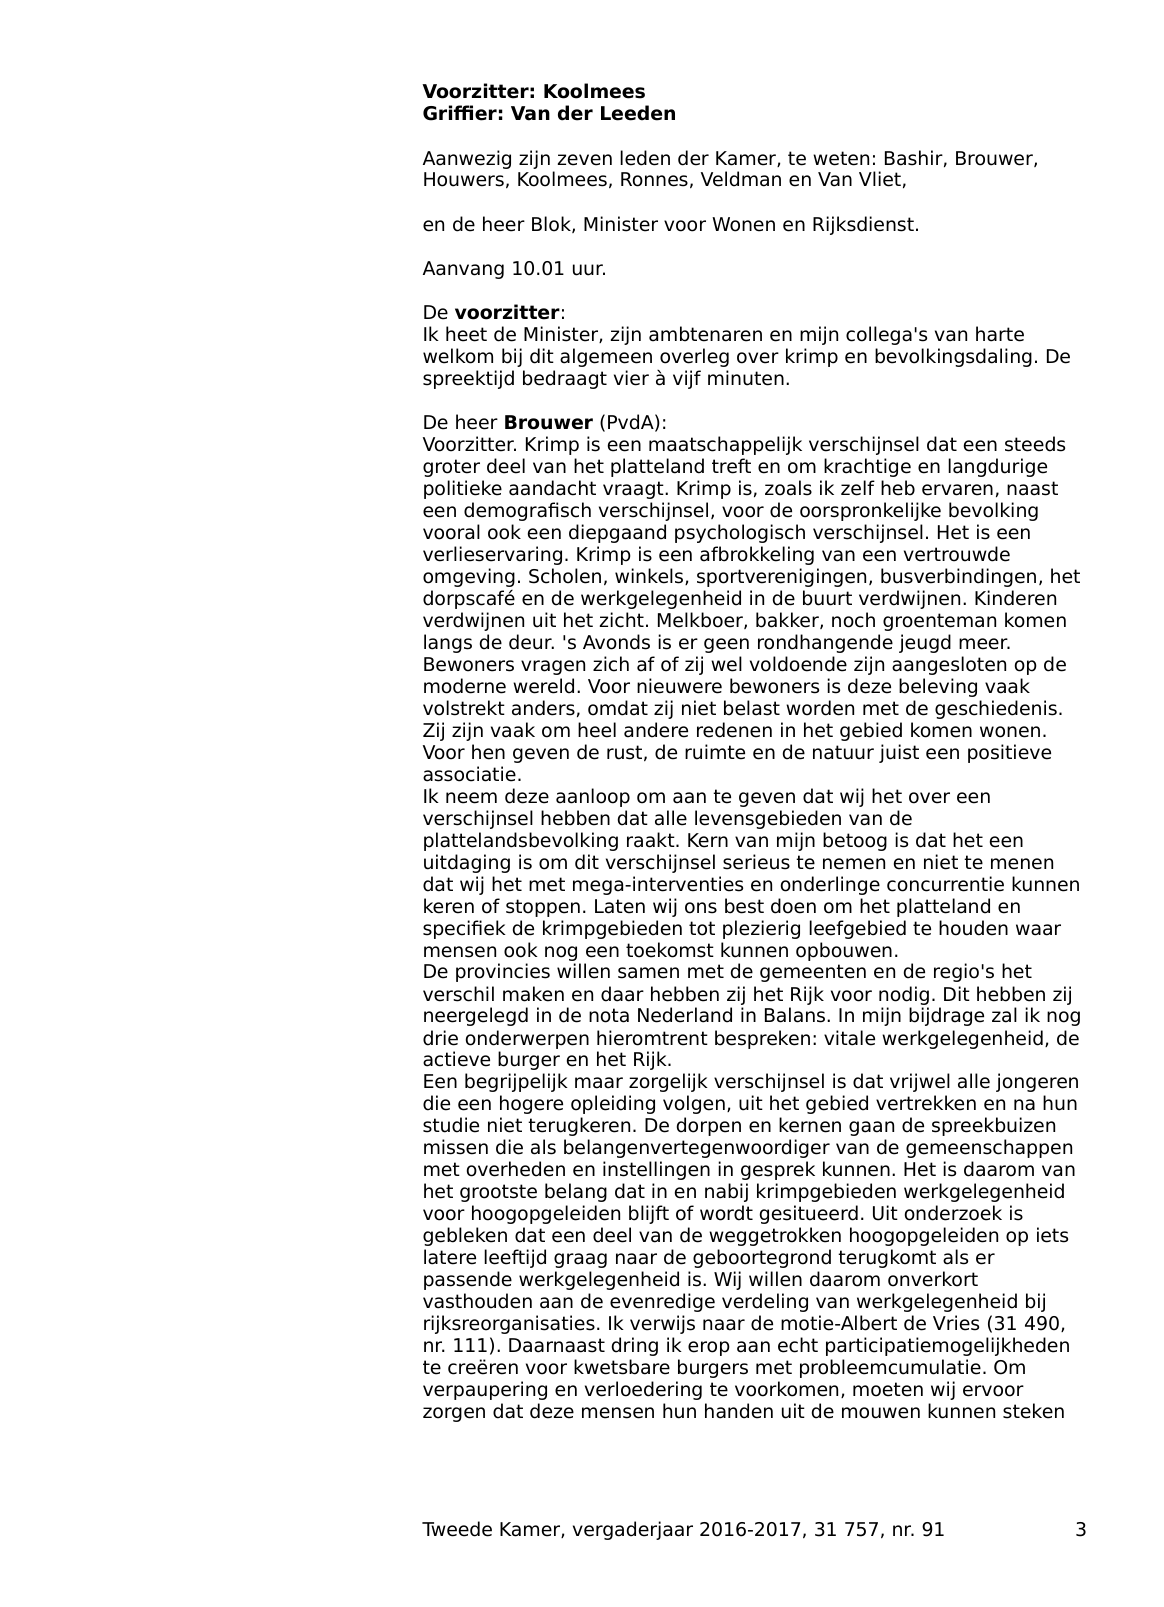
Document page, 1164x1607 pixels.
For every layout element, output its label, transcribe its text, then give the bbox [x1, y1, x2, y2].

text De heer Brouwer (PvdA): [422, 412, 1087, 434]
text Voorzitter. Krimp is een maatschappelijk verschijnsel dat een steeds groter deel van het platteland treft en om krachtige en langdurige politieke aandacht vraagt. Krimp is, zoals ik zelf heb ervaren, naast een demografisch verschijnsel, voor de oorspronkelijke bevolking vooral ook een diepgaand psychologisch verschijnsel. Het is een verlieservaring. Krimp is een afbrokkeling van een vertrouwde omgeving. Scholen, winkels, sportverenigingen, busverbindingen, het dorpscafé en de werkgelegenheid in de buurt verdwijnen. Kinderen verdwijnen uit het zicht. Melkboer, bakker, noch groenteman komen langs de deur. 's Avonds is er geen rondhangende jeugd meer. Bewoners vragen zich af of zij wel voldoende zijn aangesloten op de moderne wereld. Voor nieuwere bewoners is deze beleving vaak volstrekt anders, omdat zij niet belast worden met de geschiedenis. Zij zijn vaak om heel andere redenen in het gebied komen wonen. Voor hen geven de rust, de ruimte en de natuur juist een positieve associatie. [422, 434, 1087, 786]
text Een begrijpelijk maar zorgelijk verschijnsel is dat vrijwel alle jongeren die een hogere opleiding volgen, uit het gebied vertrekken en na hun studie niet terugkeren. De dorpen en kernen gaan de spreekbuizen missen die als belangenvertegenwoordiger van de gemeenschappen met overheden en instellingen in gesprek kunnen. Het is daarom van het grootste belang dat in en nabij krimpgebieden werkgelegenheid voor hoogopgeleiden blijft of wordt gesitueerd. Uit onderzoek is gebleken dat een deel van de weggetrokken hoogopgeleiden op iets latere leeftijd graag naar de geboortegrond terugkomt als er passende werkgelegenheid is. Wij willen daarom onverkort vasthouden aan de evenredige verdeling van werkgelegenheid bij rijksreorganisaties. Ik verwijs naar de motie-Albert de Vries (31 490, nr. 111). Daarnaast dring ik erop aan echt participatiemogelijkheden te creëren voor kwetsbare burgers met probleemcumulatie. Om verpaupering en verloedering te voorkomen, moeten wij ervoor zorgen dat deze mensen hun handen uit de mouwen kunnen steken [422, 1071, 1087, 1423]
text De provincies willen samen met de gemeenten en de regio's het verschil maken en daar hebben zij het Rijk voor nodig. Dit hebben zij neergelegd in de nota Nederland in Balans. In mijn bijdrage zal ik nog drie onderwerpen hieromtrent bespreken: vitale werkgelegenheid, de actieve burger en het Rijk. [422, 961, 1087, 1071]
text en de heer Blok, Minister voor Wonen en Rijksdienst. [422, 213, 1087, 236]
text Voorzitter: Koolmees [422, 81, 1087, 103]
text Aanvang 10.01 uur. [422, 258, 1087, 280]
text Ik neem deze aanloop om aan te geven dat wij het over een verschijnsel hebben dat alle levensgebieden van de plattelandsbevolking raakt. Kern van mijn betoog is dat het een uitdaging is om dit verschijnsel serieus te nemen en niet te menen dat wij het met mega-interventies en onderlinge concurrentie kunnen keren of stoppen. Laten wij ons best doen om het platteland en specifiek de krimpgebieden tot plezierig leefgebied te houden waar mensen ook nog een toekomst kunnen opbouwen. [422, 786, 1087, 961]
text Ik heet de Minister, zijn ambtenaren en mijn collega's van harte welkom bij dit algemeen overleg over krimp en bevolkingsdaling. De spreektijd bedraagt vier à vijf minuten. [422, 324, 1087, 390]
text Griffier: Van der Leeden [422, 103, 1087, 125]
text Aanwezig zijn zeven leden der Kamer, te weten: Bashir, Brouwer, Houwers, Koolmees, Ronnes, Veldman en Van Vliet, [422, 147, 1087, 191]
text De voorzitter: [422, 302, 1087, 324]
